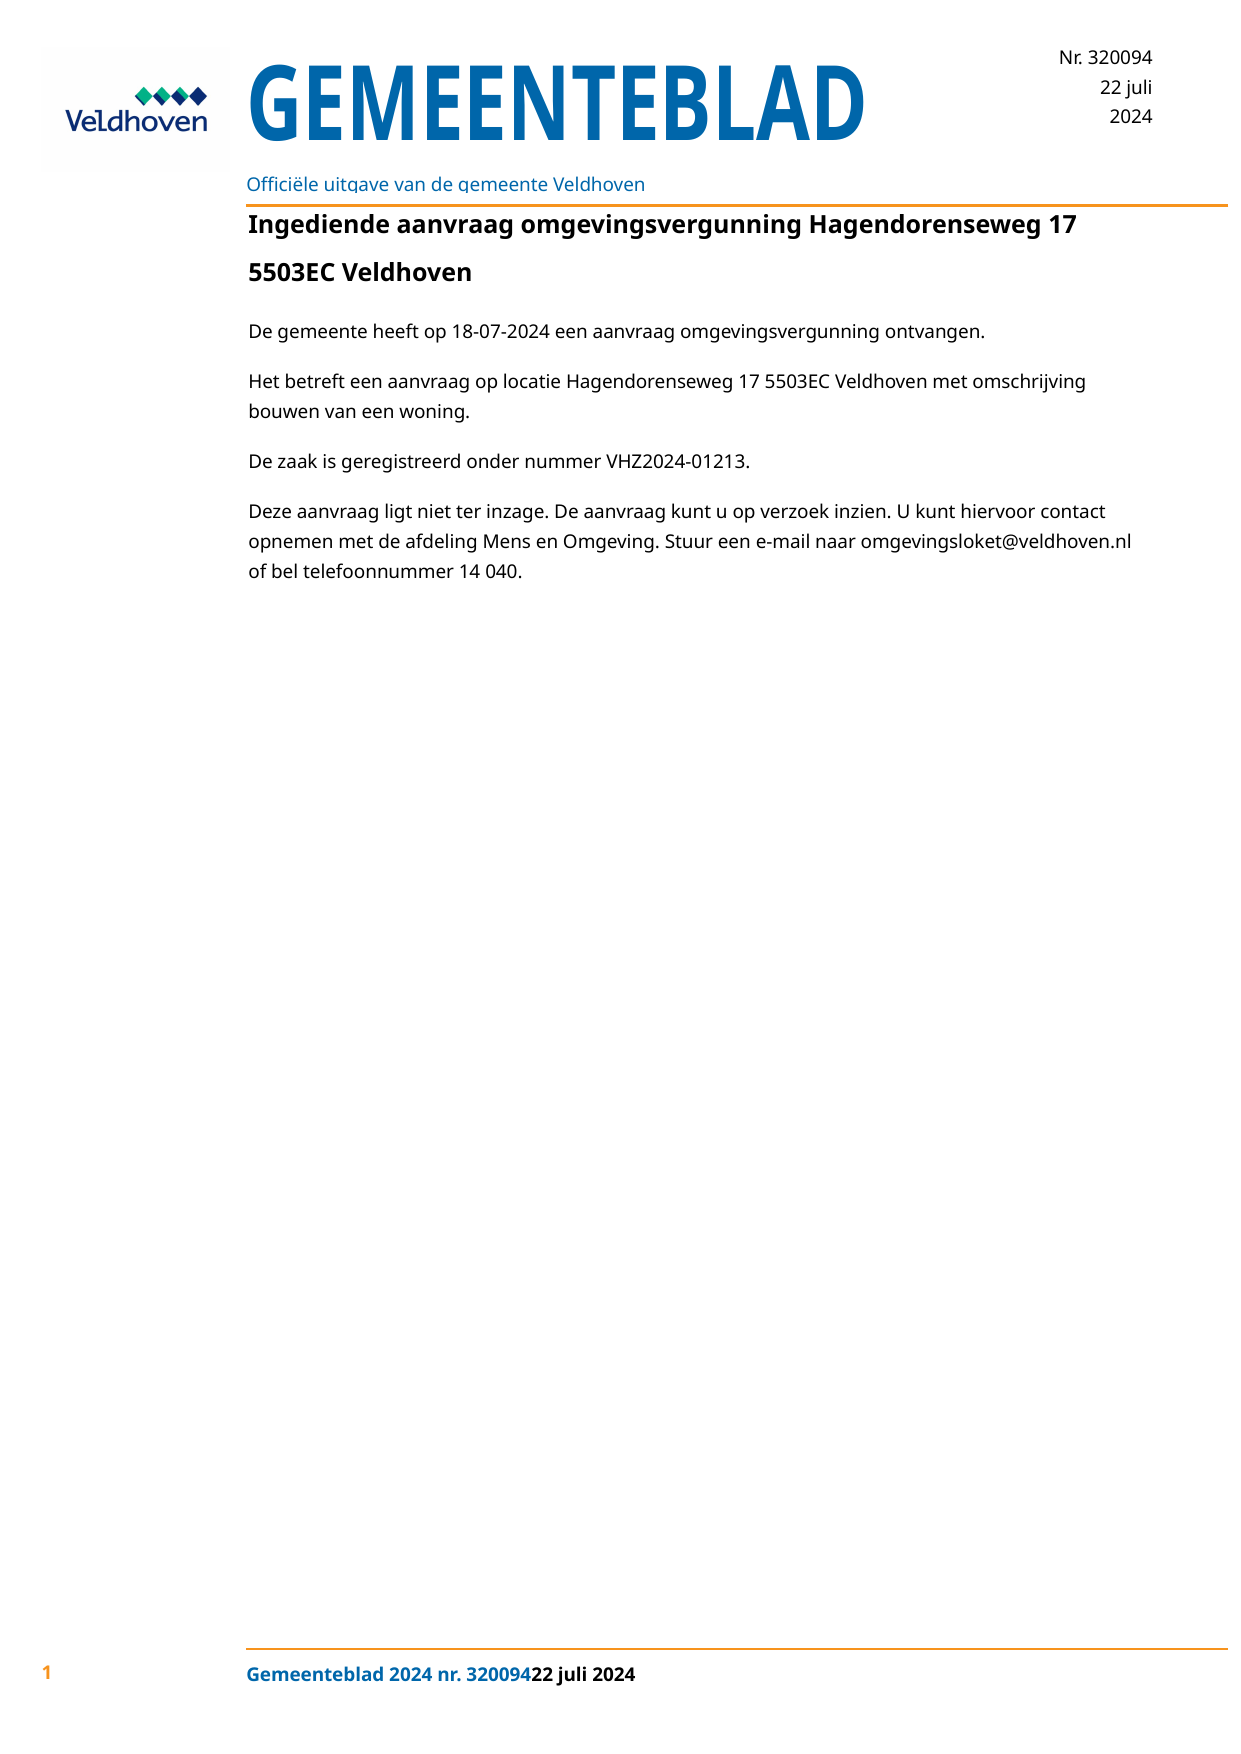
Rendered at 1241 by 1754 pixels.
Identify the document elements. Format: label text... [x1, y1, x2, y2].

text Het betreft een aanvraag op locatie Hagendorenseweg 17 5503EC Veldhoven met omschrijving bouwen van een woning. [248, 368, 1152, 424]
text De zaak is geregistreerd onder nummer VHZ2024-01213. [248, 448, 1152, 474]
text Deze aanvraag ligt niet ter inzage. De aanvraag kunt u op verzoek inzien. U kunt hiervoor contact opnemen met de afdeling Mens en Omgeving. Stuur een e-mail naar omgevingsloket@veldhoven.nl of bel telefoonnummer 14 040. [248, 499, 1152, 584]
text Ingediende aanvraag omgevingsvergunning Hagendorenseweg 17 5503EC Veldhoven [248, 207, 1152, 288]
picture [41, 47, 231, 172]
text De gemeente heeft op 18-07-2024 een aanvraag omgevingsvergunning ontvangen. [248, 318, 1152, 344]
